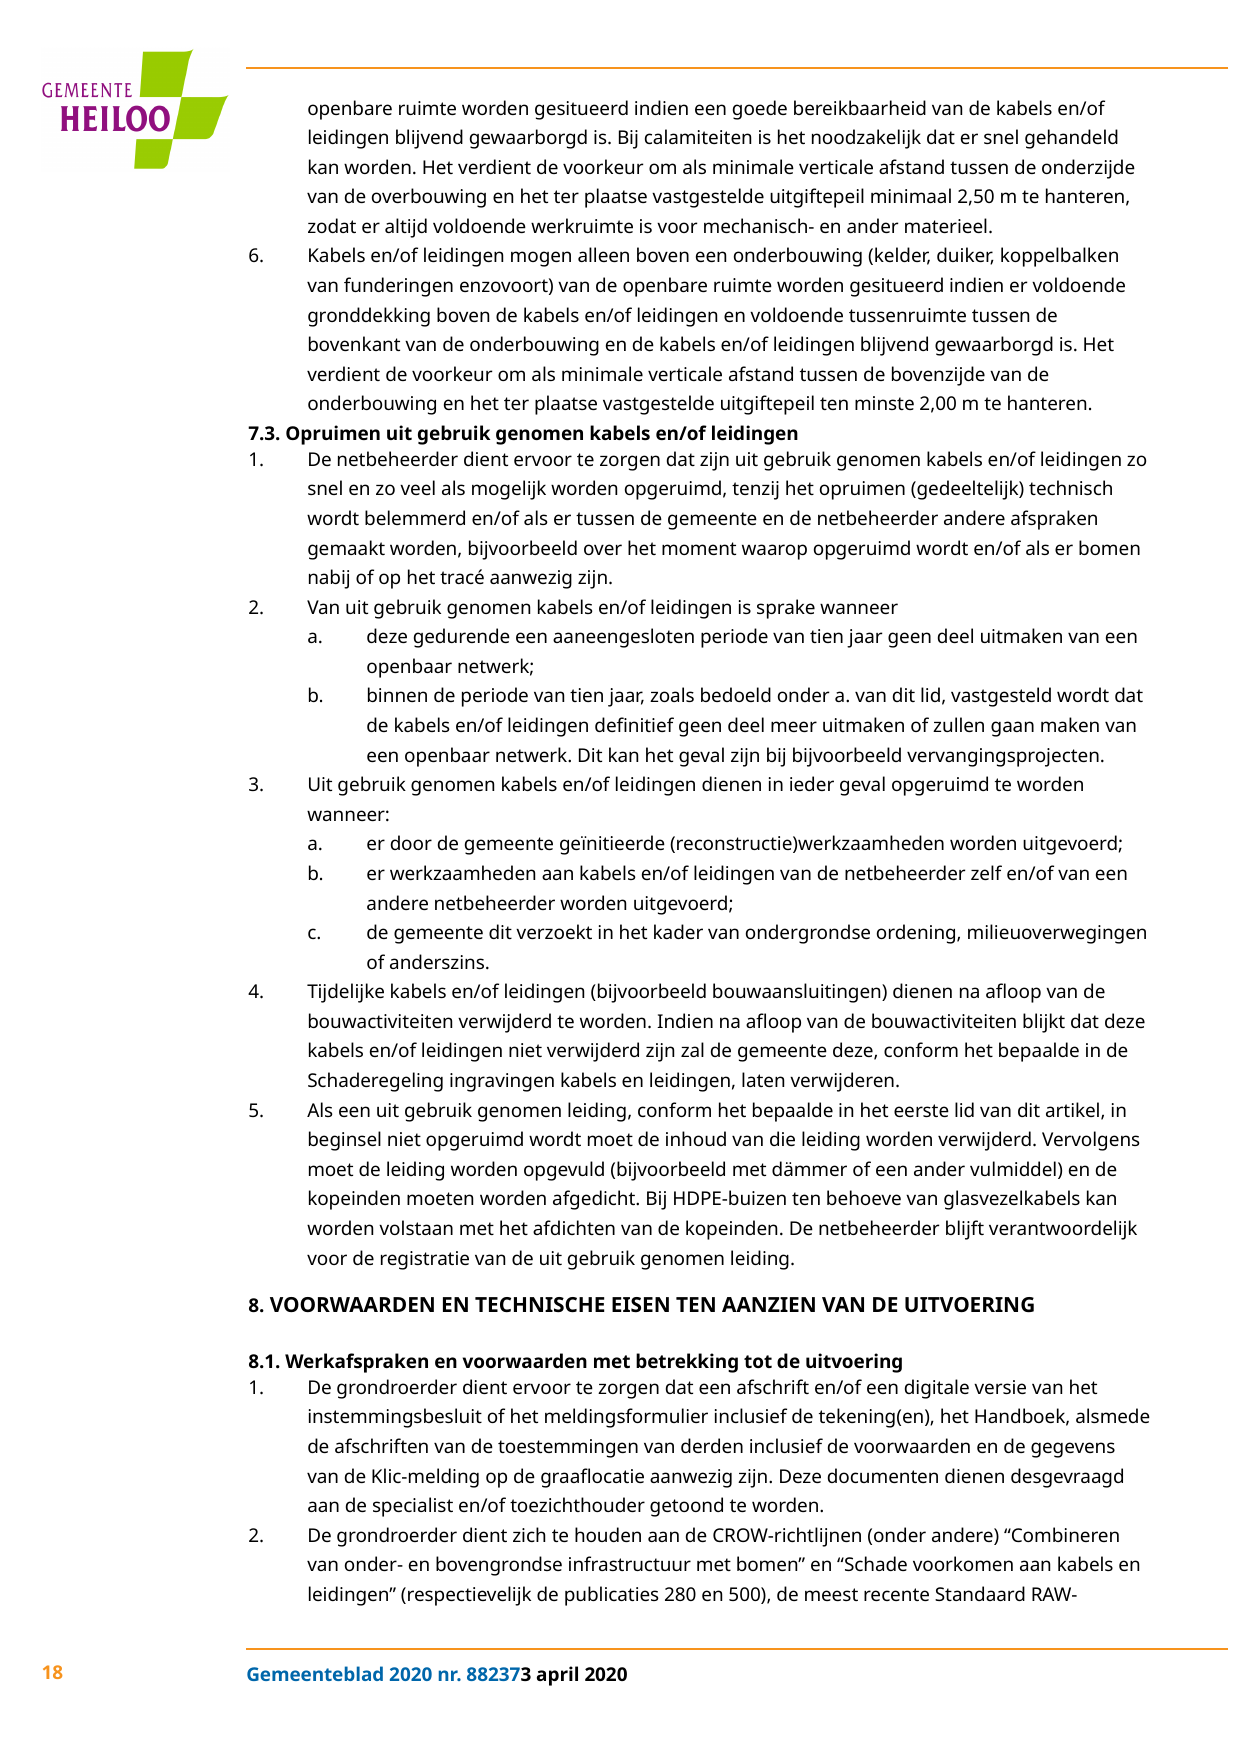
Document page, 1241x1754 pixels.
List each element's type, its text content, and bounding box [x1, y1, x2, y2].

text 8. VOORWAARDEN EN TECHNISCHE EISEN TEN AANZIEN VAN DE UITVOERING [248, 1290, 1152, 1319]
list er werkzaamheden aan kabels en/of leidingen van de netbeheerder zelf en/of van een andere netbeheerder worden uitgevoerd; [307, 860, 1152, 915]
list De grondroerder dient zich te houden aan de CROW-richtlijnen (onder andere) “Combineren van onder- en bovengrondse infrastructuur met bomen” en “Schade voorkomen aan kabels en leidingen” (respectievelijk de publicaties 280 en 500), de meest recente Standaard RAW- [248, 1522, 1152, 1607]
list deze gedurende een aaneengesloten periode van tien jaar geen deel uitmaken van een openbaar netwerk; [307, 623, 1152, 679]
list Tijdelijke kabels en/of leidingen (bijvoorbeeld bouwaansluitingen) dienen na afloop van de bouwactiviteiten verwijderd te worden. Indien na afloop van de bouwactiviteiten blijkt dat deze kabels en/of leidingen niet verwijderd zijn zal de gemeente deze, conform het bepaalde in de Schaderegeling ingravingen kabels en leidingen, laten verwijderen. [248, 978, 1152, 1093]
list De grondroerder dient ervoor te zorgen dat een afschrift en/of een digitale versie van het instemmingsbesluit of het meldingsformulier inclusief de tekening(en), het Handboek, alsmede de afschriften van de toestemmingen van derden inclusief de voorwaarden en de gegevens van de Klic-melding op de graaflocatie aanwezig zijn. Deze documenten dienen desgevraagd aan de specialist en/of toezichthouder getoond te worden. [248, 1374, 1152, 1518]
list De netbeheerder dient ervoor te zorgen dat zijn uit gebruik genomen kabels en/of leidingen zo snel en zo veel als mogelijk worden opgeruimd, tenzij het opruimen (gedeeltelijk) technisch wordt belemmerd en/of als er tussen de gemeente en de netbeheerder andere afspraken gemaakt worden, bijvoorbeeld over het moment waarop opgeruimd wordt en/of als er bomen nabij of op het tracé aanwezig zijn. [248, 446, 1152, 590]
text 8.1. Werkafspraken en voorwaarden met betrekking tot de uitvoering [248, 1348, 1152, 1374]
picture [41, 47, 231, 172]
list Als een uit gebruik genomen leiding, conform het bepaalde in het eerste lid van dit artikel, in beginsel niet opgeruimd wordt moet de inhoud van die leiding worden verwijderd. Vervolgens moet de leiding worden opgevuld (bijvoorbeeld met dämmer of een ander vulmiddel) en de kopeinden moeten worden afgedicht. Bij HDPE-buizen ten behoeve van glasvezelkabels kan worden volstaan met het afdichten van de kopeinden. De netbeheerder blijft verantwoordelijk voor de registratie van de uit gebruik genomen leiding. [248, 1097, 1152, 1270]
list de gemeente dit verzoekt in het kader van ondergrondse ordening, milieuoverwegingen of anderszins. [307, 919, 1152, 974]
list binnen de periode van tien jaar, zoals bedoeld onder a. van dit lid, vastgesteld wordt dat de kabels en/of leidingen definitief geen deel meer uitmaken of zullen gaan maken van een openbaar netwerk. Dit kan het geval zijn bij bijvoorbeeld vervangingsprojecten. [307, 683, 1152, 767]
list Van uit gebruik genomen kabels en/of leidingen is sprake wanneer [248, 594, 1152, 619]
list openbare ruimte worden gesitueerd indien een goede bereikbaarheid van de kabels en/of leidingen blijvend gewaarborgd is. Bij calamiteiten is het noodzakelijk dat er snel gehandeld kan worden. Het verdient de voorkeur om als minimale verticale afstand tussen de onderzijde van de overbouwing en het ter plaatse vastgestelde uitgiftepeil minimaal 2,50 m te hanteren, zodat er altijd voldoende werkruimte is voor mechanisch- en ander materieel. [248, 95, 1152, 239]
list Kabels en/of leidingen mogen alleen boven een onderbouwing (kelder, duiker, koppelbalken van funderingen enzovoort) van de openbare ruimte worden gesitueerd indien er voldoende gronddekking boven de kabels en/of leidingen en voldoende tussenruimte tussen de bovenkant van de onderbouwing en de kabels en/of leidingen blijvend gewaarborgd is. Het verdient de voorkeur om als minimale verticale afstand tussen de bovenzijde van de onderbouwing en het ter plaatse vastgestelde uitgiftepeil ten minste 2,00 m te hanteren. [248, 243, 1152, 416]
list Uit gebruik genomen kabels en/of leidingen dienen in ieder geval opgeruimd te worden wanneer: [248, 771, 1152, 827]
text 7.3. Opruimen uit gebruik genomen kabels en/of leidingen [248, 420, 1152, 446]
list er door de gemeente geïnitieerde (reconstructie)werkzaamheden worden uitgevoerd; [307, 831, 1152, 856]
